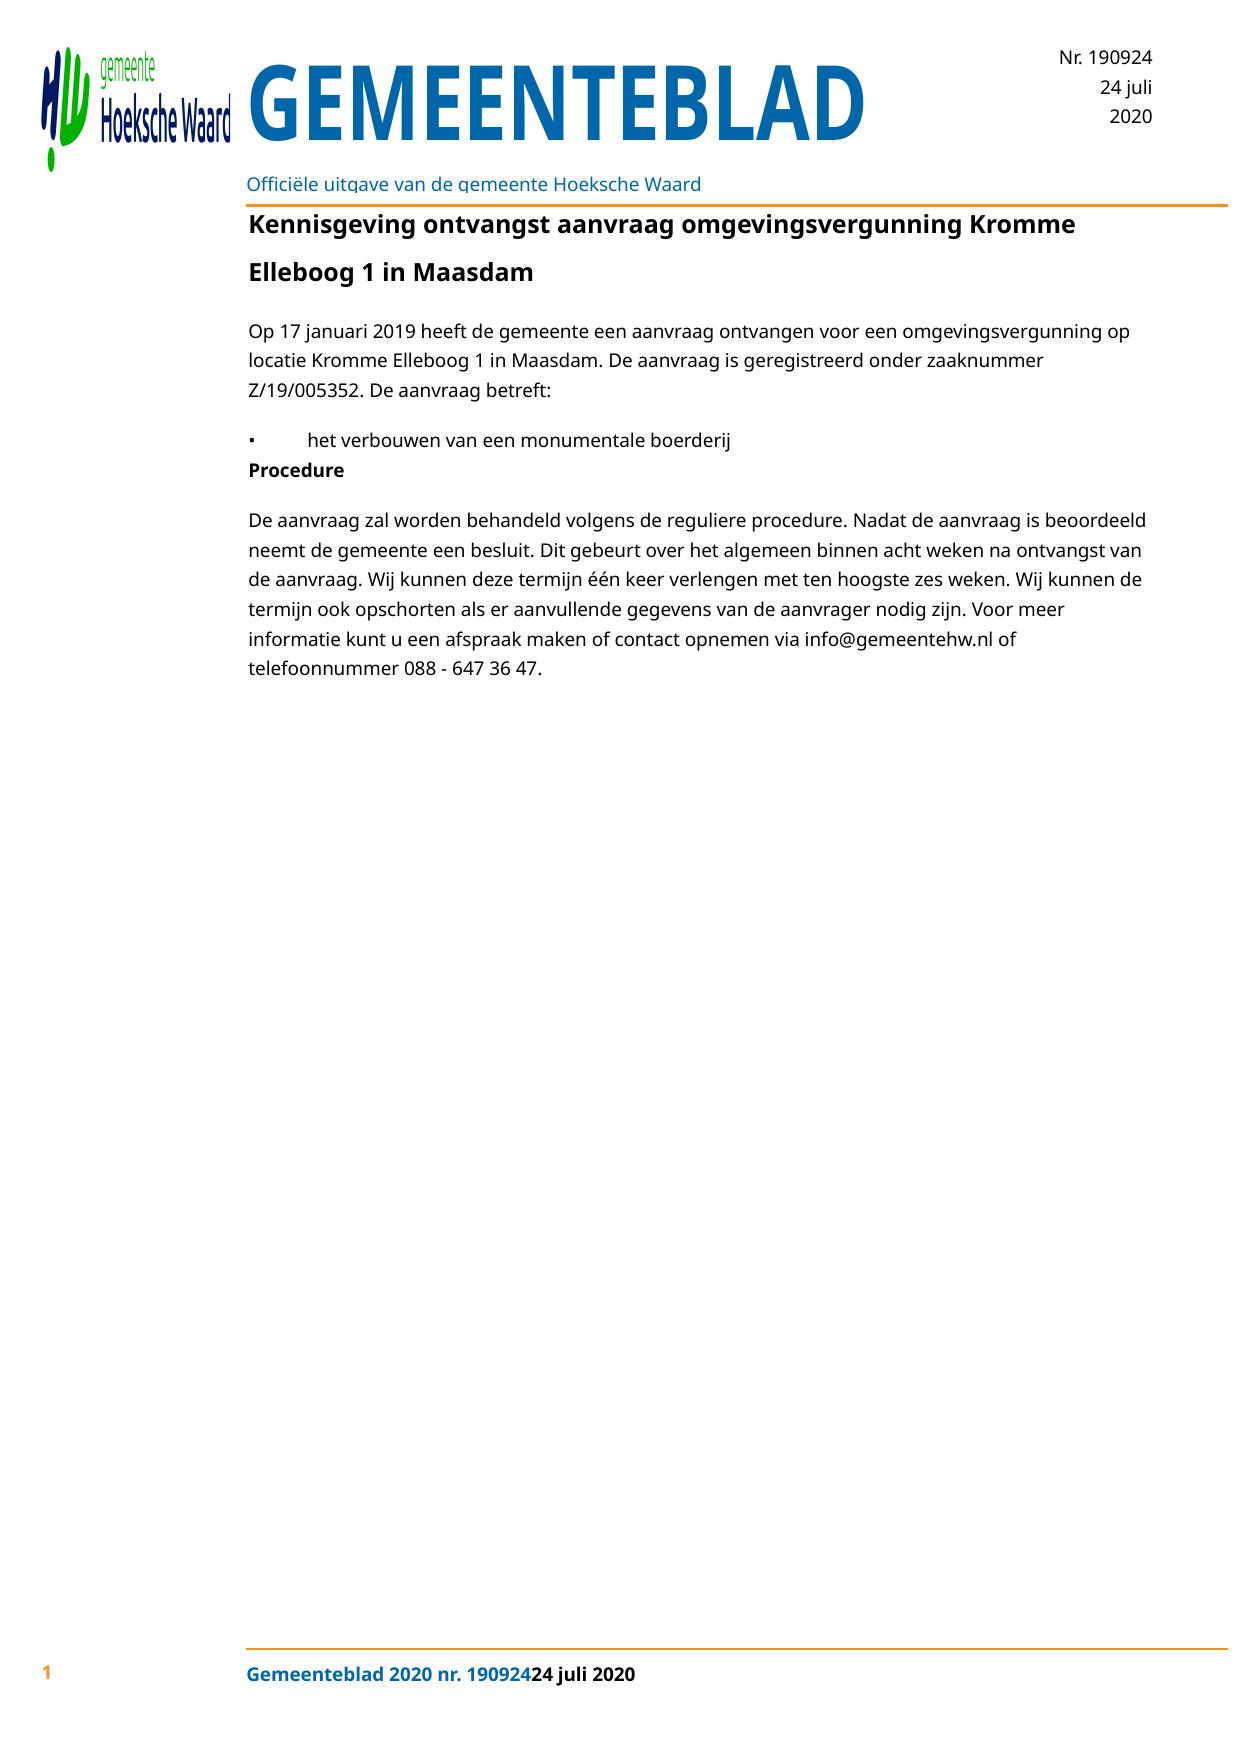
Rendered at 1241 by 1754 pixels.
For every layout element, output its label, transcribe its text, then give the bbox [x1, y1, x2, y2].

list het verbouwen van een monumentale boerderij [248, 427, 1152, 453]
text De aanvraag zal worden behandeld volgens de reguliere procedure. Nadat de aanvraag is beoordeeld neemt de gemeente een besluit. Dit gebeurt over het algemeen binnen acht weken na ontvangst van de aanvraag. Wij kunnen deze termijn één keer verlengen met ten hoogste zes weken. Wij kunnen de termijn ook opschorten als er aanvullende gegevens van de aanvrager nodig zijn. Voor meer informatie kunt u een afspraak maken of contact opnemen via info@gemeentehw.nl of telefoonnummer 088 - 647 36 47. [248, 507, 1152, 681]
text Op 17 januari 2019 heeft de gemeente een aanvraag ontvangen voor een omgevingsvergunning op locatie Kromme Elleboog 1 in Maasdam. De aanvraag is geregistreerd onder zaaknummer Z/19/005352. De aanvraag betreft: [248, 318, 1152, 403]
text Kennisgeving ontvangst aanvraag omgevingsvergunning Kromme Elleboog 1 in Maasdam [248, 207, 1152, 288]
picture [41, 47, 231, 172]
text Procedure [248, 457, 1152, 483]
